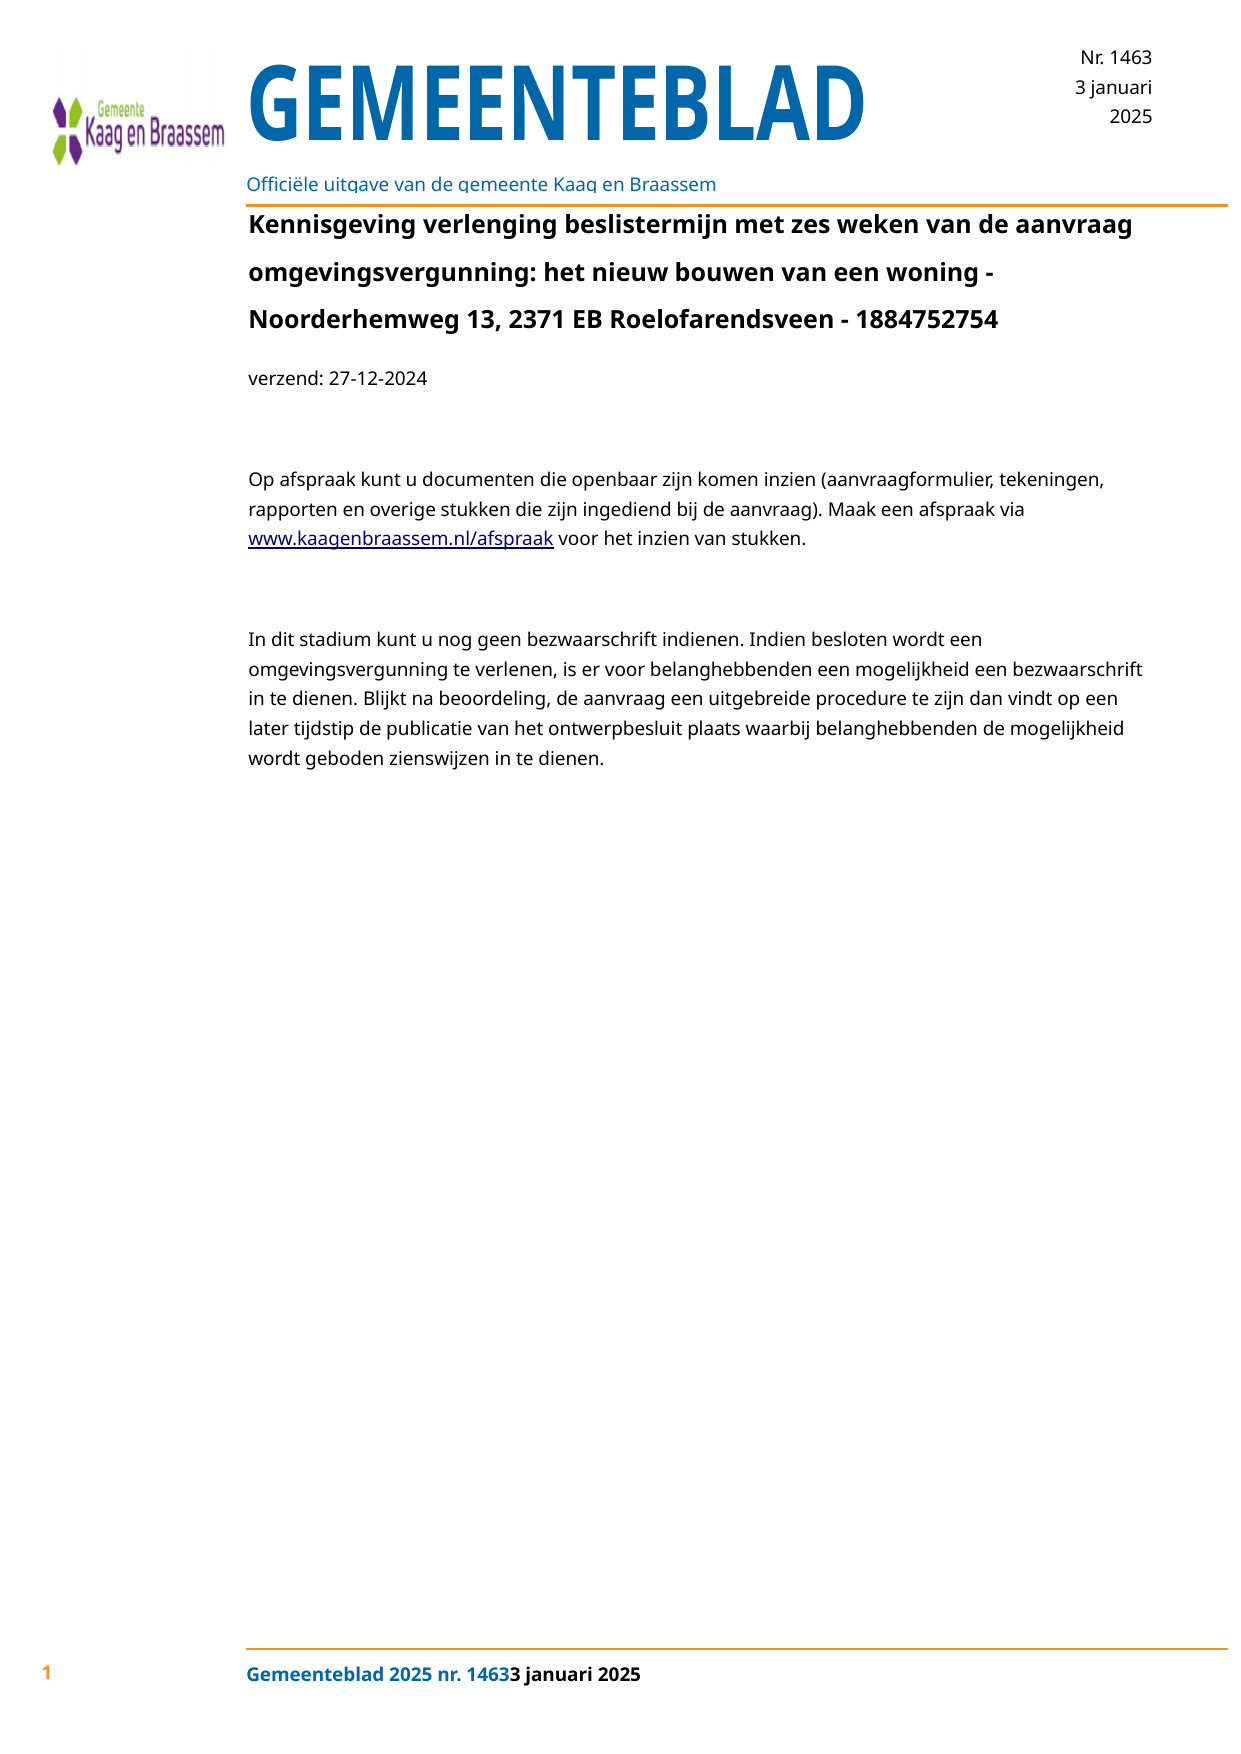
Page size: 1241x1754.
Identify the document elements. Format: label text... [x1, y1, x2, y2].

text Kennisgeving verlenging beslistermijn met zes weken van de aanvraag omgevingsvergunning: het nieuw bouwen van een woning - Noorderhemweg 13, 2371 EB Roelofarendsveen - 1884752754 [248, 207, 1152, 336]
picture [41, 47, 231, 172]
text Op afspraak kunt u documenten die openbaar zijn komen inzien (aanvraagformulier, tekeningen, rapporten en overige stukken die zijn ingediend bij de aanvraag). Maak een afspraak via www.kaagenbraassem.nl/afspraak voor het inzien van stukken. [248, 466, 1152, 551]
text verzend: 27-12-2024 [248, 366, 1152, 391]
text In dit stadium kunt u nog geen bezwaarschrift indienen. Indien besloten wordt een omgevingsvergunning te verlenen, is er voor belanghebbenden een mogelijkheid een bezwaarschrift in te dienen. Blijkt na beoordeling, de aanvraag een uitgebreide procedure te zijn dan vindt op een later tijdstip de publicatie van het ontwerpbesluit plaats waarbij belanghebbenden de mogelijkheid wordt geboden zienswijzen in te dienen. [248, 626, 1152, 770]
